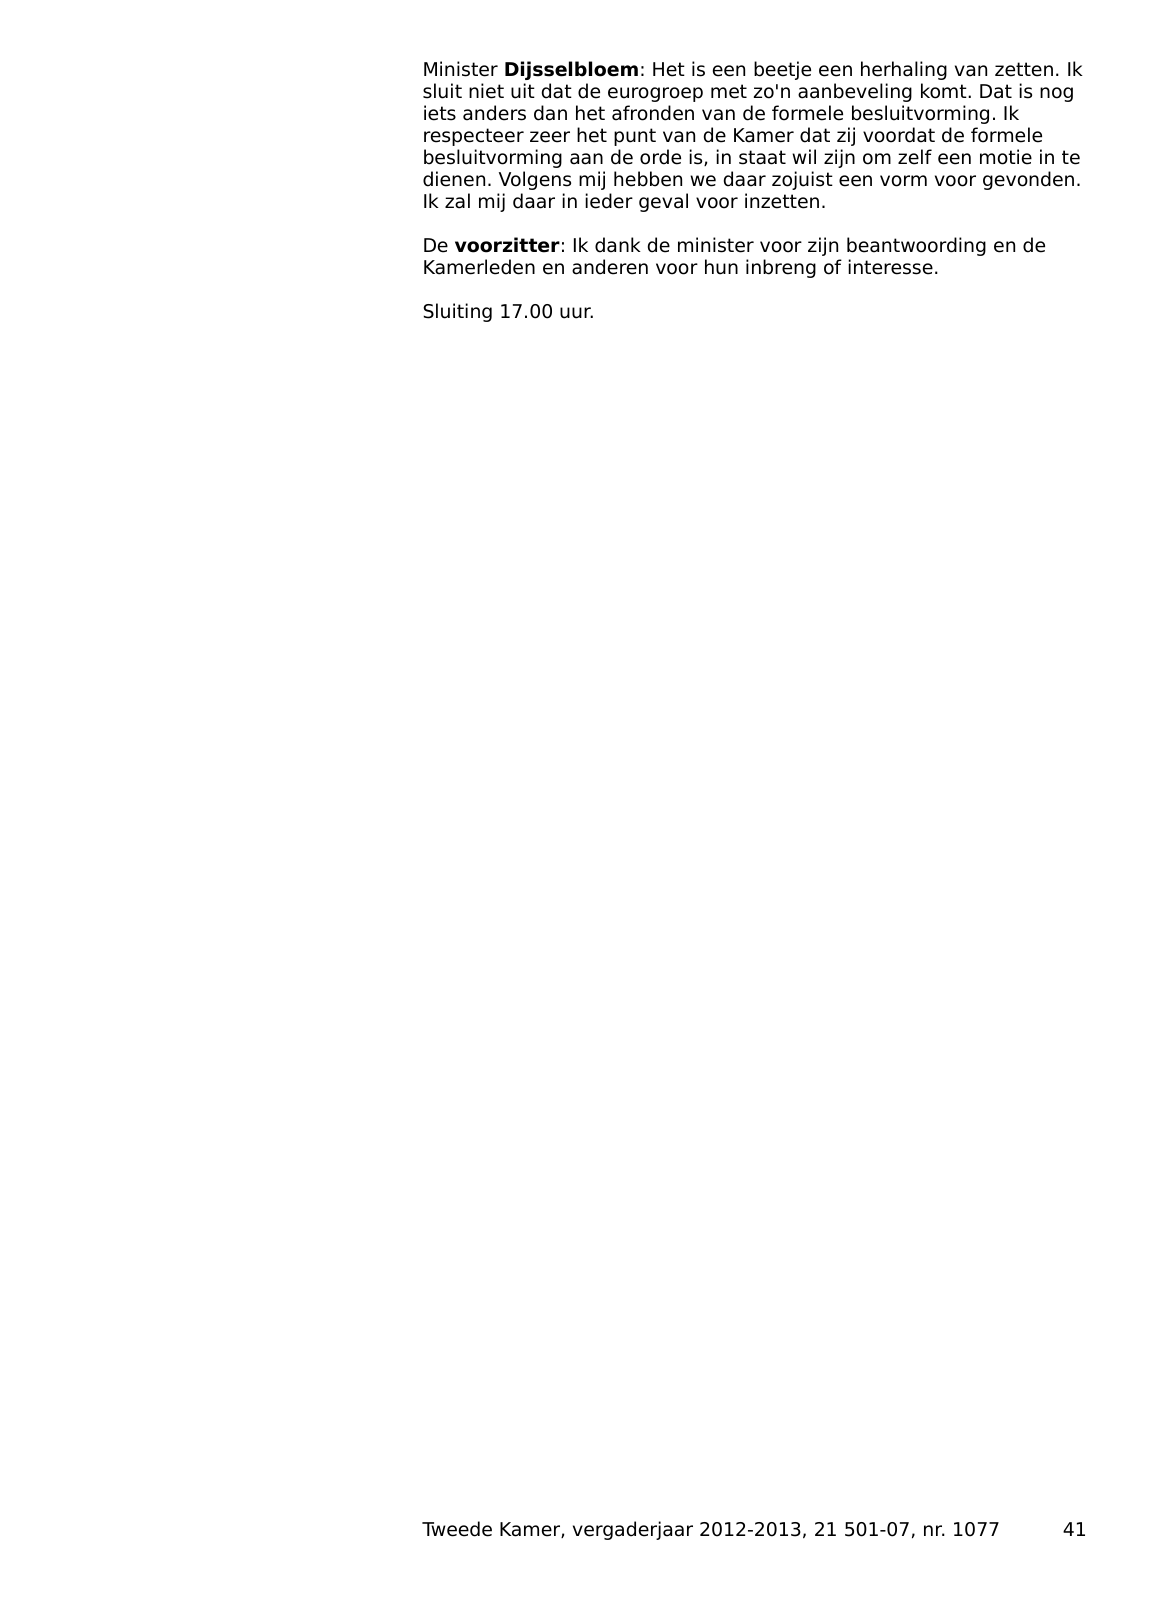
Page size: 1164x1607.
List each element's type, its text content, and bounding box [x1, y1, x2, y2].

text Minister Dijsselbloem: Het is een beetje een herhaling van zetten. Ik sluit niet uit dat de eurogroep met zo'n aanbeveling komt. Dat is nog iets anders dan het afronden van de formele besluitvorming. Ik respecteer zeer het punt van de Kamer dat zij voordat de formele besluitvorming aan de orde is, in staat wil zijn om zelf een motie in te dienen. Volgens mij hebben we daar zojuist een vorm voor gevonden. Ik zal mij daar in ieder geval voor inzetten. [422, 59, 1087, 213]
text De voorzitter: Ik dank de minister voor zijn beantwoording en de Kamerleden en anderen voor hun inbreng of interesse. [422, 235, 1087, 279]
text Sluiting 17.00 uur. [422, 301, 1087, 323]
